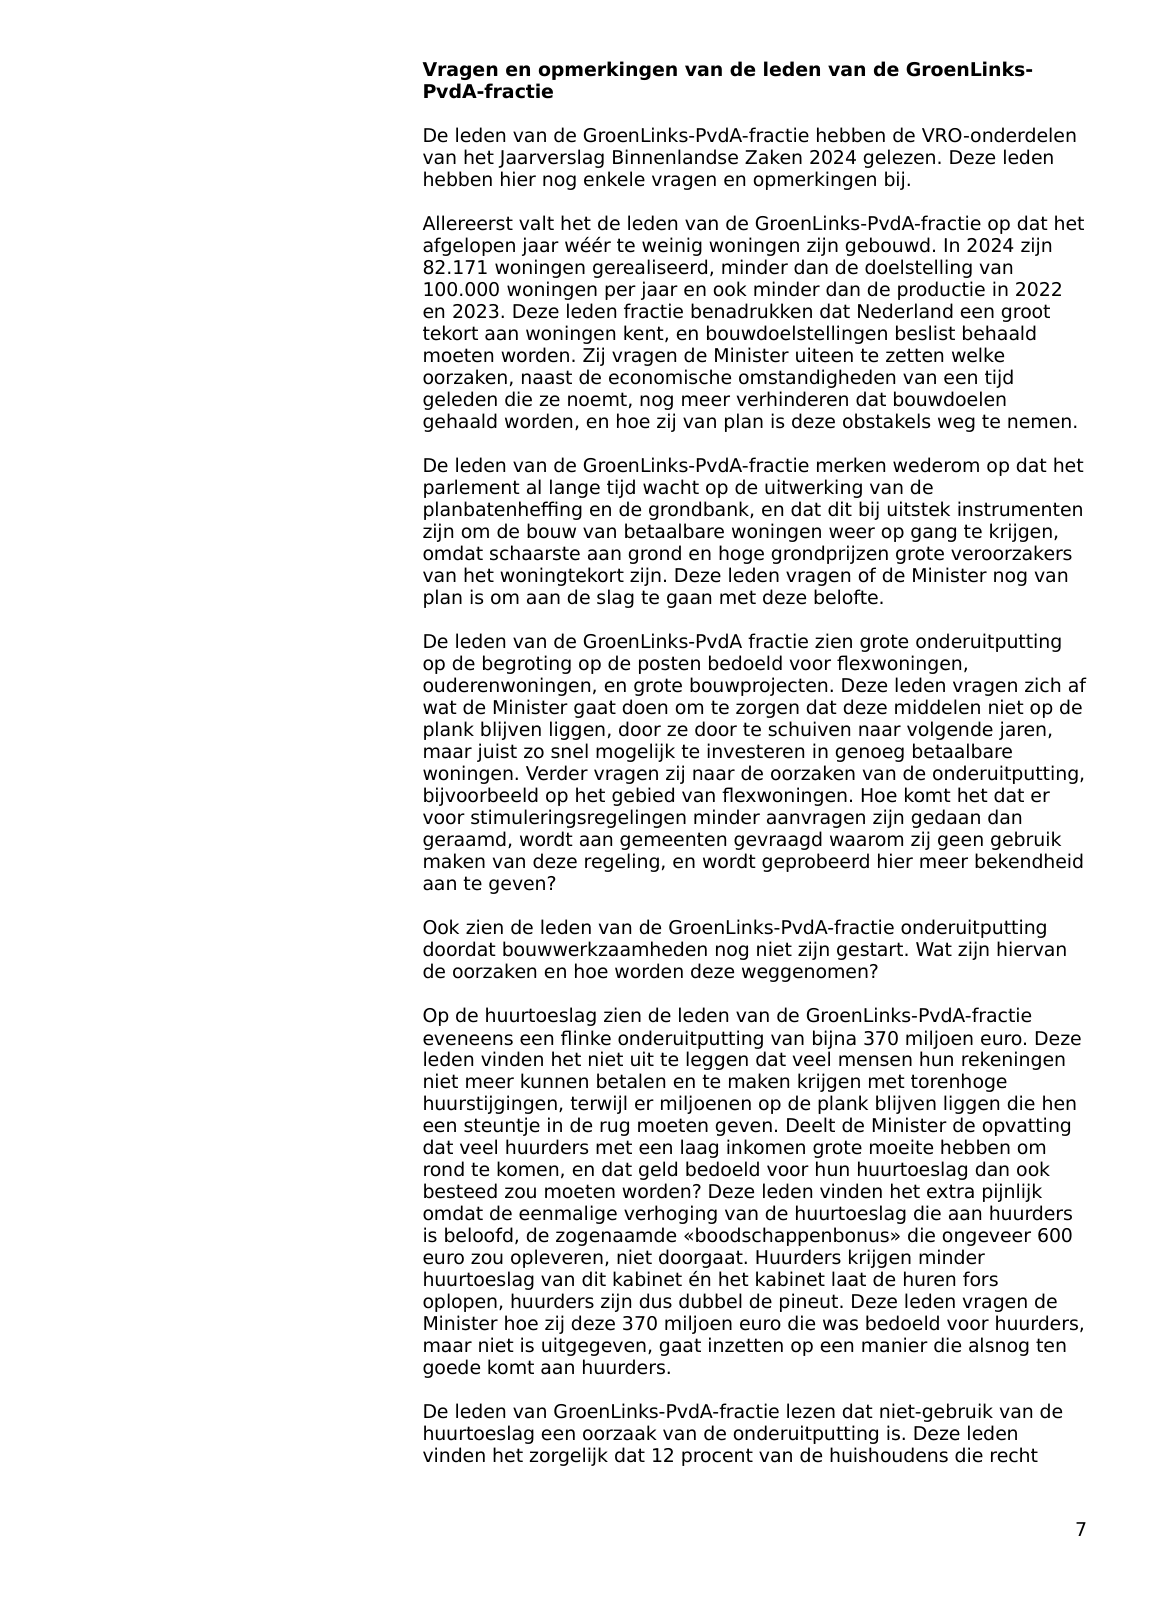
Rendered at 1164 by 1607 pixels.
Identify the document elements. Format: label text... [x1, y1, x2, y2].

text De leden van GroenLinks-PvdA-fractie lezen dat niet-gebruik van de huurtoeslag een oorzaak van de onderuitputting is. Deze leden vinden het zorgelijk dat 12 procent van de huishoudens die recht [422, 1401, 1087, 1467]
text Ook zien de leden van de GroenLinks-PvdA-fractie onderuitputting doordat bouwwerkzaamheden nog niet zijn gestart. Wat zijn hiervan de oorzaken en hoe worden deze weggenomen? [422, 917, 1087, 983]
subtitle Vragen en opmerkingen van de leden van de GroenLinks-PvdA-fractie [422, 59, 1087, 103]
text De leden van de GroenLinks-PvdA-fractie hebben de VRO-onderdelen van het Jaarverslag Binnenlandse Zaken 2024 gelezen. Deze leden hebben hier nog enkele vragen en opmerkingen bij. [422, 125, 1087, 191]
text De leden van de GroenLinks-PvdA-fractie merken wederom op dat het parlement al lange tijd wacht op de uitwerking van de planbatenheffing en de grondbank, en dat dit bij uitstek instrumenten zijn om de bouw van betaalbare woningen weer op gang te krijgen, omdat schaarste aan grond en hoge grondprijzen grote veroorzakers van het woningtekort zijn. Deze leden vragen of de Minister nog van plan is om aan de slag te gaan met deze belofte. [422, 455, 1087, 609]
text De leden van de GroenLinks-PvdA fractie zien grote onderuitputting op de begroting op de posten bedoeld voor flexwoningen, ouderenwoningen, en grote bouwprojecten. Deze leden vragen zich af wat de Minister gaat doen om te zorgen dat deze middelen niet op de plank blijven liggen, door ze door te schuiven naar volgende jaren, maar juist zo snel mogelijk te investeren in genoeg betaalbare woningen. Verder vragen zij naar de oorzaken van de onderuitputting, bijvoorbeeld op het gebied van flexwoningen. Hoe komt het dat er voor stimuleringsregelingen minder aanvragen zijn gedaan dan geraamd, wordt aan gemeenten gevraagd waarom zij geen gebruik maken van deze regeling, en wordt geprobeerd hier meer bekendheid aan te geven? [422, 631, 1087, 895]
text Op de huurtoeslag zien de leden van de GroenLinks-PvdA-fractie eveneens een flinke onderuitputting van bijna 370 miljoen euro. Deze leden vinden het niet uit te leggen dat veel mensen hun rekeningen niet meer kunnen betalen en te maken krijgen met torenhoge huurstijgingen, terwijl er miljoenen op de plank blijven liggen die hen een steuntje in de rug moeten geven. Deelt de Minister de opvatting dat veel huurders met een laag inkomen grote moeite hebben om rond te komen, en dat geld bedoeld voor hun huurtoeslag dan ook besteed zou moeten worden? Deze leden vinden het extra pijnlijk omdat de eenmalige verhoging van de huurtoeslag die aan huurders is beloofd, de zogenaamde «boodschappenbonus» die ongeveer 600 euro zou opleveren, niet doorgaat. Huurders krijgen minder huurtoeslag van dit kabinet én het kabinet laat de huren fors oplopen, huurders zijn dus dubbel de pineut. Deze leden vragen de Minister hoe zij deze 370 miljoen euro die was bedoeld voor huurders, maar niet is uitgegeven, gaat inzetten op een manier die alsnog ten goede komt aan huurders. [422, 1005, 1087, 1379]
text Allereerst valt het de leden van de GroenLinks-PvdA-fractie op dat het afgelopen jaar wéér te weinig woningen zijn gebouwd. In 2024 zijn 82.171 woningen gerealiseerd, minder dan de doelstelling van 100.000 woningen per jaar en ook minder dan de productie in 2022 en 2023. Deze leden fractie benadrukken dat Nederland een groot tekort aan woningen kent, en bouwdoelstellingen beslist behaald moeten worden. Zij vragen de Minister uiteen te zetten welke oorzaken, naast de economische omstandigheden van een tijd geleden die ze noemt, nog meer verhinderen dat bouwdoelen gehaald worden, en hoe zij van plan is deze obstakels weg te nemen. [422, 213, 1087, 433]
